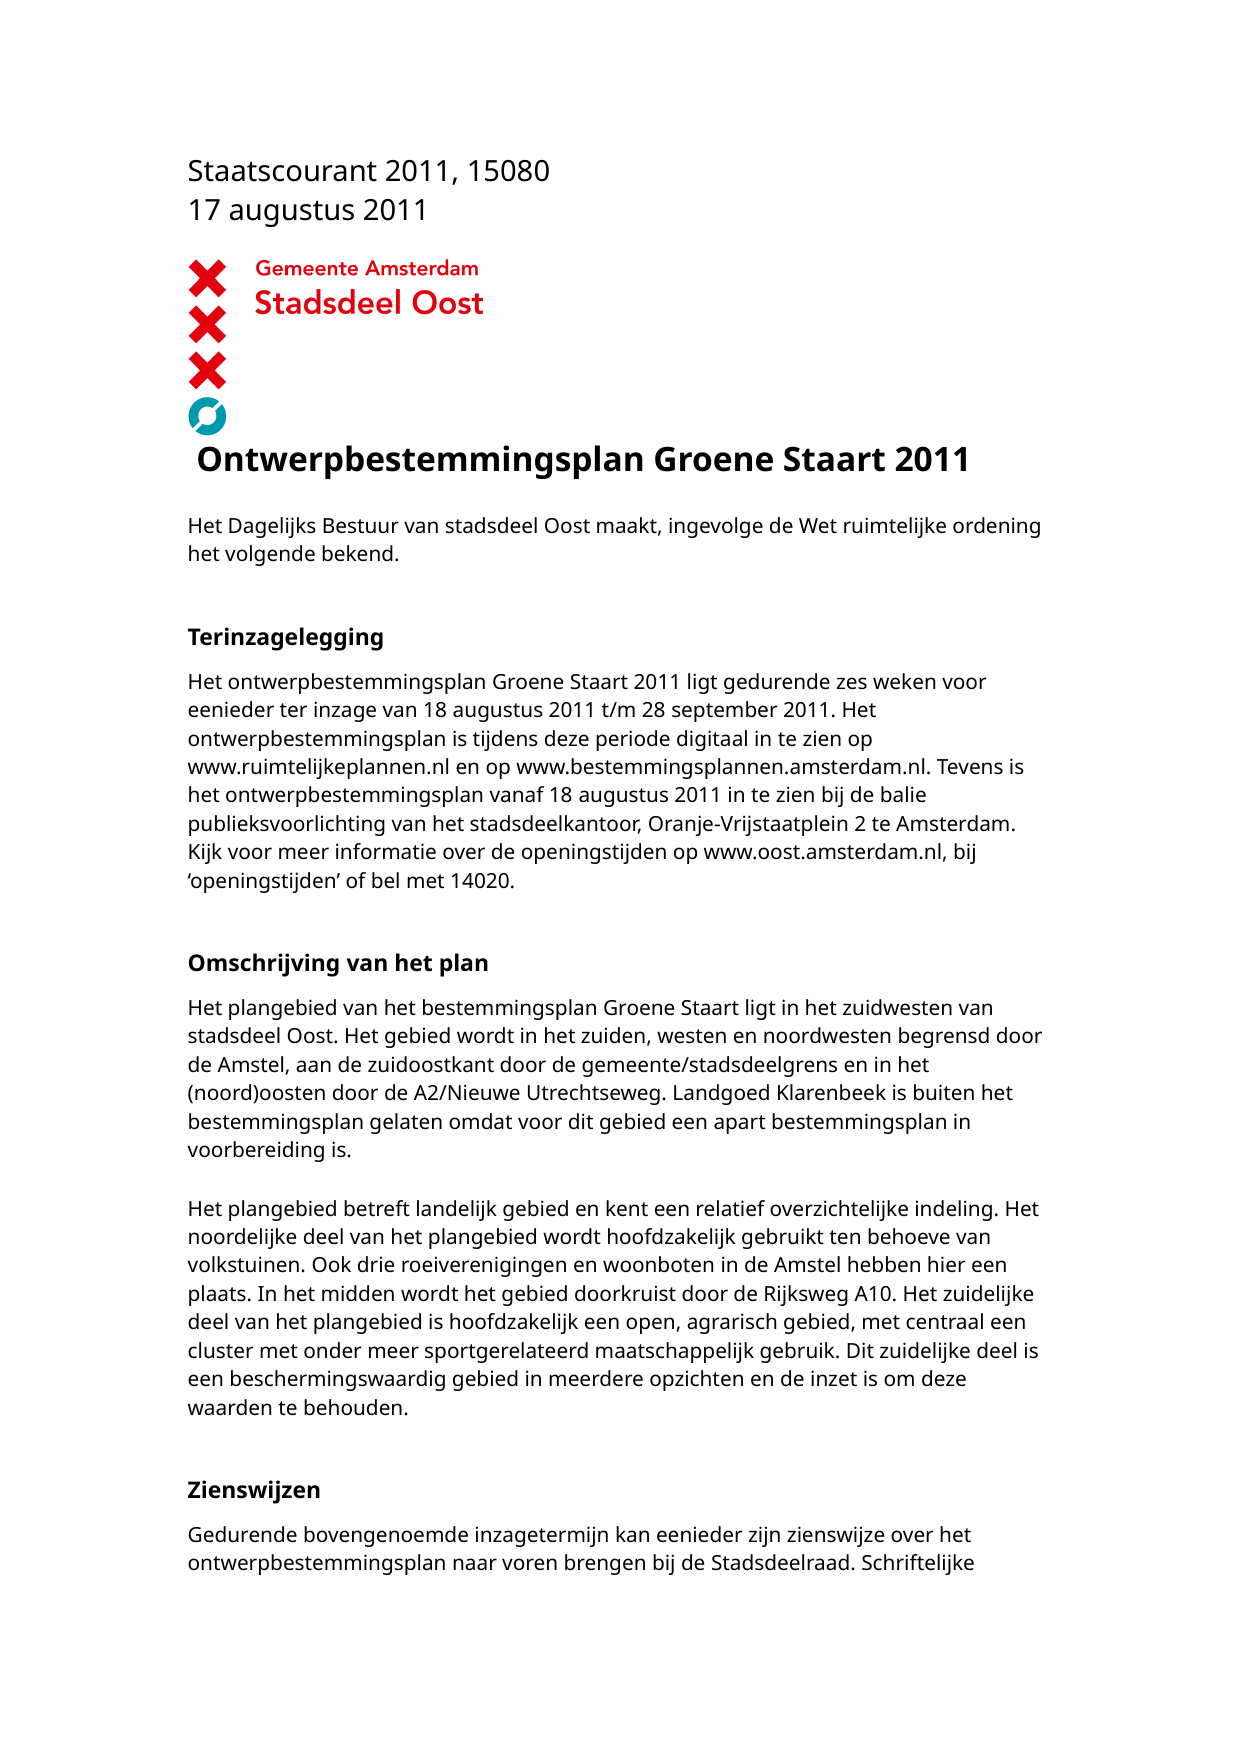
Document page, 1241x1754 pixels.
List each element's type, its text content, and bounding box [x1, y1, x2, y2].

subtitle Omschrijving van het plan [187, 947, 1053, 978]
text Het plangebied van het bestemmingsplan Groene Staart ligt in het zuidwesten van stadsdeel Oost. Het gebied wordt in het zuiden, westen en noordwesten begrensd door de Amstel, aan de zuidoostkant door de gemeente/stadsdeelgrens en in het (noord)oosten door de A2/Nieuwe Utrechtseweg. Landgoed Klarenbeek is buiten het bestemmingsplan gelaten omdat voor dit gebied een apart bestemmingsplan in voorbereiding is. [187, 993, 1053, 1164]
subtitle Zienswijzen [187, 1474, 1053, 1505]
text Het ontwerpbestemmingsplan Groene Staart 2011 ligt gedurende zes weken voor eenieder ter inzage van 18 augustus 2011 t/m 28 september 2011. Het ontwerpbestemmingsplan is tijdens deze periode digitaal in te zien op www.ruimtelijkeplannen.nl en op www.bestemmingsplannen.amsterdam.nl. Tevens is het ontwerpbestemmingsplan vanaf 18 augustus 2011 in te zien bij de balie publieksvoorlichting van het stadsdeelkantoor, Oranje-Vrijstaatplein 2 te Amsterdam. Kijk voor meer informatie over de openingstijden op www.oost.amsterdam.nl, bij ‘openingstijden’ of bel met 14020. [187, 667, 1053, 894]
text Het Dagelijks Bestuur van stadsdeel Oost maakt, ingevolge de Wet ruimtelijke ordening het volgende bekend. [187, 511, 1053, 568]
text 17 augustus 2011 [187, 190, 1053, 229]
picture [187, 258, 484, 436]
text Staatscourant 2011, 15080 [187, 150, 1053, 190]
subtitle Ontwerpbestemmingsplan Groene Staart 2011 [187, 271, 1053, 481]
subtitle Terinzagelegging [187, 621, 1053, 652]
text Het plangebied betreft landelijk gebied en kent een relatief overzichtelijke indeling. Het noordelijke deel van het plangebied wordt hoofdzakelijk gebruikt ten behoeve van volkstuinen. Ook drie roeiverenigingen en woonboten in de Amstel hebben hier een plaats. In het midden wordt het gebied doorkruist door de Rijksweg A10. Het zuidelijke deel van het plangebied is hoofdzakelijk een open, agrarisch gebied, met centraal een cluster met onder meer sportgerelateerd maatschappelijk gebruik. Dit zuidelijke deel is een beschermingswaardig gebied in meerdere opzichten en de inzet is om deze waarden te behouden. [187, 1194, 1053, 1421]
text Gedurende bovengenoemde inzagetermijn kan eenieder zijn zienswijze over het ontwerpbestemmingsplan naar voren brengen bij de Stadsdeelraad. Schriftelijke [187, 1520, 1053, 1577]
